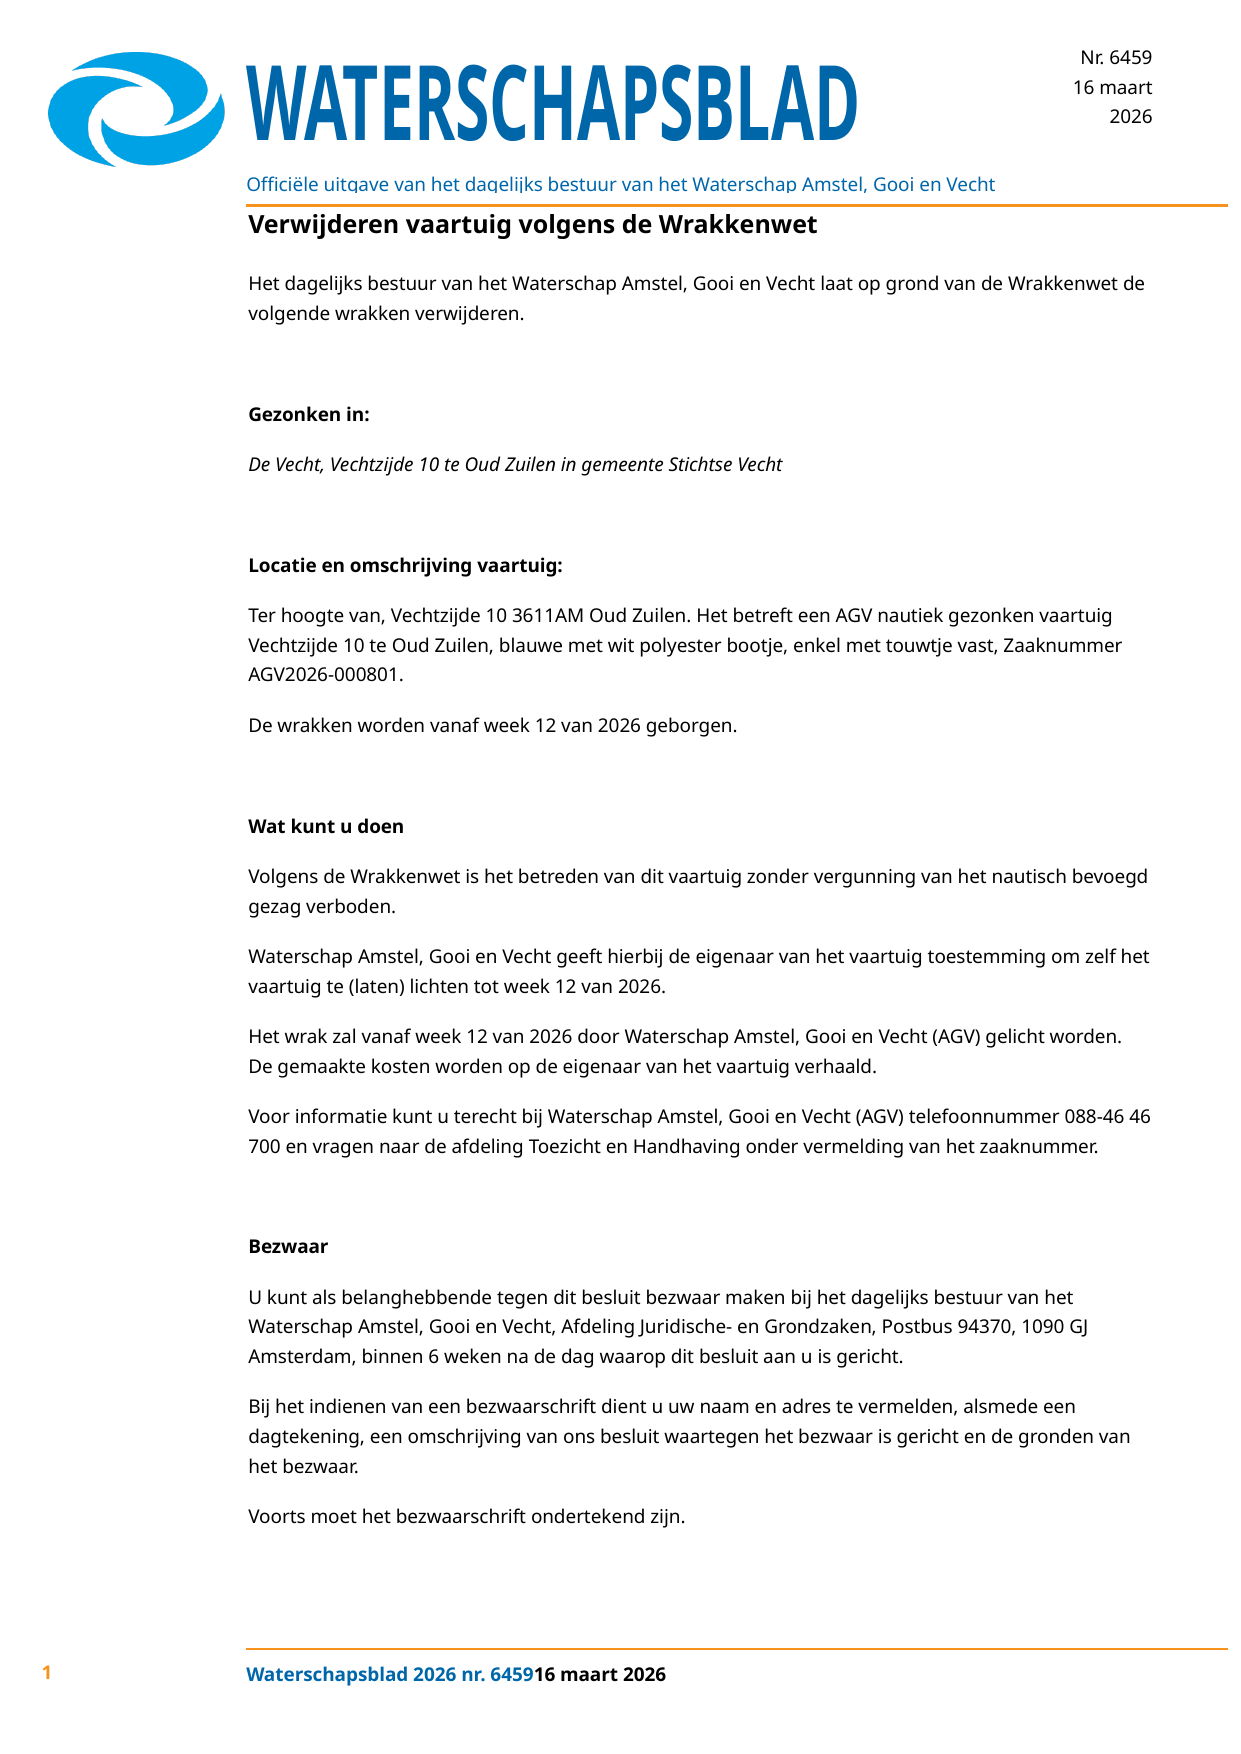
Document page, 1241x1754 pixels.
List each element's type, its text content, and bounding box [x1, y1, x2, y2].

text Bij het indienen van een bezwaarschrift dient u uw naam en adres te vermelden, alsmede een dagtekening, een omschrijving van ons besluit waartegen het bezwaar is gericht en de gronden van het bezwaar. [248, 1394, 1152, 1478]
text Het dagelijks bestuur van het Waterschap Amstel, Gooi en Vecht laat op grond van de Wrakkenwet de volgende wrakken verwijderen. [248, 270, 1152, 326]
text Voorts moet het bezwaarschrift ondertekend zijn. [248, 1503, 1152, 1529]
text Waterschap Amstel, Gooi en Vecht geeft hierbij de eigenaar van het vaartuig toestemming om zelf het vaartuig te (laten) lichten tot week 12 van 2026. [248, 943, 1152, 998]
text Het wrak zal vanaf week 12 van 2026 door Waterschap Amstel, Gooi en Vecht (AGV) gelicht worden. De gemaakte kosten worden op de eigenaar van het vaartuig verhaald. [248, 1023, 1152, 1078]
text Bezwaar [248, 1234, 1152, 1259]
text Locatie en omschrijving vaartuig: [248, 552, 1152, 578]
picture [41, 47, 231, 172]
text Verwijderen vaartuig volgens de Wrakkenwet [248, 207, 1152, 241]
text De Vecht, Vechtzijde 10 te Oud Zuilen in gemeente Stichtse Vecht [248, 451, 1152, 477]
text De wrakken worden vanaf week 12 van 2026 geborgen. [248, 712, 1152, 738]
text Volgens de Wrakkenwet is het betreden van dit vaartuig zonder vergunning van het nautisch bevoegd gezag verboden. [248, 863, 1152, 918]
text Voor informatie kunt u terecht bij Waterschap Amstel, Gooi en Vecht (AGV) telefoonnummer 088-46 46 700 en vragen naar de afdeling Toezicht en Handhaving onder vermelding van het zaaknummer. [248, 1103, 1152, 1158]
text Gezonken in: [248, 401, 1152, 426]
text U kunt als belanghebbende tegen dit besluit bezwaar maken bij het dagelijks bestuur van het Waterschap Amstel, Gooi en Vecht, Afdeling Juridische- en Grondzaken, Postbus 94370, 1090 GJ Amsterdam, binnen 6 weken na de dag waarop dit besluit aan u is gericht. [248, 1284, 1152, 1369]
text Ter hoogte van, Vechtzijde 10 3611AM Oud Zuilen. Het betreft een AGV nautiek gezonken vaartuig Vechtzijde 10 te Oud Zuilen, blauwe met wit polyester bootje, enkel met touwtje vast, Zaaknummer AGV2026-000801. [248, 602, 1152, 687]
text Wat kunt u doen [248, 813, 1152, 838]
